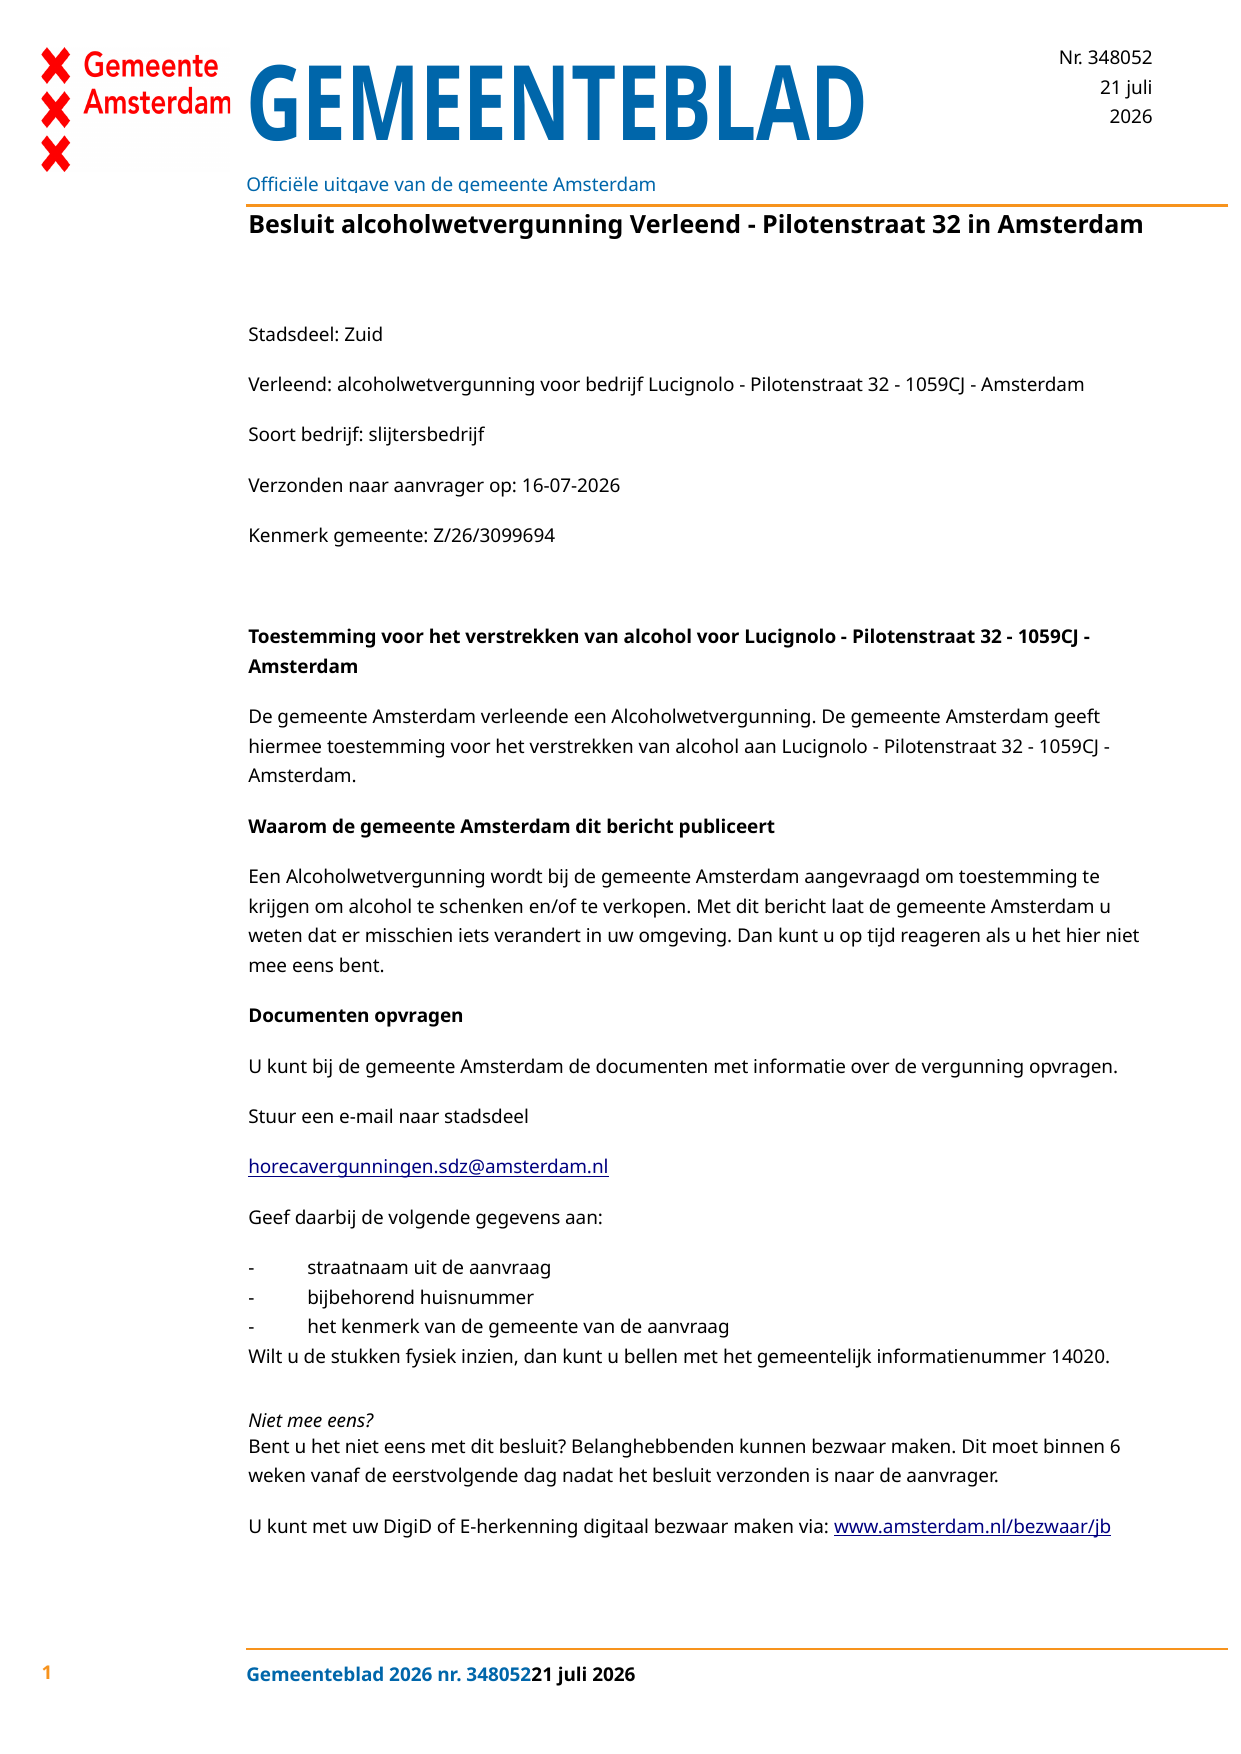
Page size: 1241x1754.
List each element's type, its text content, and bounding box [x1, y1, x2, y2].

picture [41, 47, 231, 172]
text Geef daarbij de volgende gegevens aan: [248, 1204, 1152, 1230]
text Verzonden naar aanvrager op: 16-07-2026 [248, 472, 1152, 498]
text Soort bedrijf: slijtersbedrijf [248, 422, 1152, 447]
text U kunt met uw DigiD of E-herkenning digitaal bezwaar maken via: www.amsterdam.nl/bezwaar/jb [248, 1513, 1152, 1539]
text Niet mee eens? [248, 1407, 1152, 1433]
list bijbehorend huisnummer [248, 1284, 1152, 1310]
text U kunt bij de gemeente Amsterdam de documenten met informatie over de vergunning opvragen. [248, 1053, 1152, 1078]
text Bent u het niet eens met dit besluit? Belanghebbenden kunnen bezwaar maken. Dit moet binnen 6 weken vanaf de eerstvolgende dag nadat het besluit verzonden is naar de aanvrager. [248, 1433, 1152, 1488]
text Wilt u de stukken fysiek inzien, dan kunt u bellen met het gemeentelijk informatienummer 14020. [248, 1343, 1152, 1369]
text Waarom de gemeente Amsterdam dit bericht publiceert [248, 813, 1152, 838]
text Stuur een e-mail naar stadsdeel [248, 1103, 1152, 1129]
list straatnaam uit de aanvraag [248, 1254, 1152, 1280]
text Verleend: alcoholwetvergunning voor bedrijf Lucignolo - Pilotenstraat 32 - 1059CJ - Amsterdam [248, 371, 1152, 397]
text Een Alcoholwetvergunning wordt bij de gemeente Amsterdam aangevraagd om toestemming te krijgen om alcohol te schenken en/of te verkopen. Met dit bericht laat de gemeente Amsterdam u weten dat er misschien iets verandert in uw omgeving. Dan kunt u op tijd reageren als u het hier niet mee eens bent. [248, 863, 1152, 978]
text horecavergunningen.sdz@amsterdam.nl [248, 1154, 1152, 1179]
text De gemeente Amsterdam verleende een Alcoholwetvergunning. De gemeente Amsterdam geeft hiermee toestemming voor het verstrekken van alcohol aan Lucignolo - Pilotenstraat 32 - 1059CJ - Amsterdam. [248, 703, 1152, 788]
text Toestemming voor het verstrekken van alcohol voor Lucignolo - Pilotenstraat 32 - 1059CJ - Amsterdam [248, 623, 1152, 678]
text Kenmerk gemeente: Z/26/3099694 [248, 522, 1152, 548]
text Stadsdeel: Zuid [248, 321, 1152, 346]
text Besluit alcoholwetvergunning Verleend - Pilotenstraat 32 in Amsterdam [248, 207, 1152, 241]
text Documenten opvragen [248, 1002, 1152, 1028]
list het kenmerk van de gemeente van de aanvraag [248, 1314, 1152, 1339]
